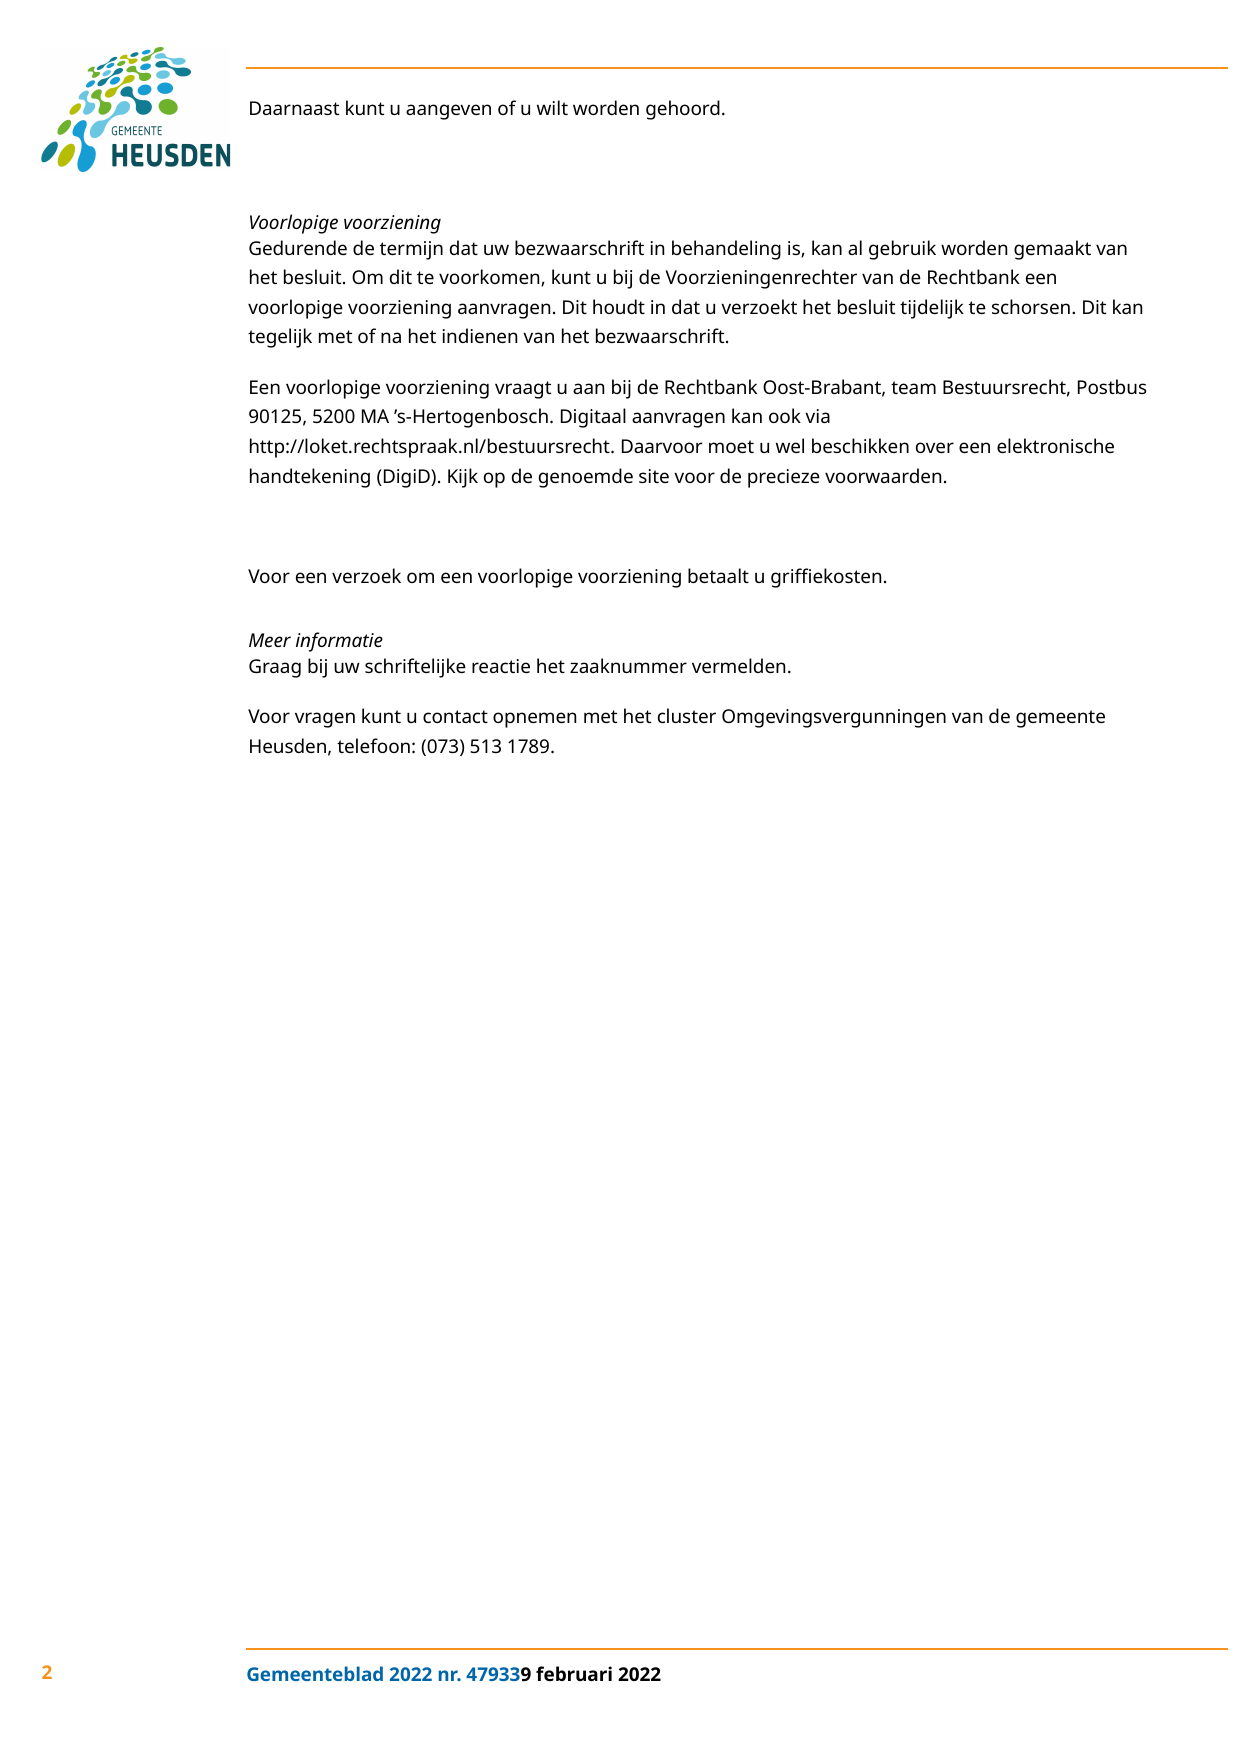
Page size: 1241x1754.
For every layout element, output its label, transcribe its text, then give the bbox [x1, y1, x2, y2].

text Daarnaast kunt u aangeven of u wilt worden gehoord. [248, 95, 1152, 121]
text Graag bij uw schriftelijke reactie het zaaknummer vermelden. [248, 653, 1152, 679]
text Een voorlopige voorziening vraagt u aan bij de Rechtbank Oost-Brabant, team Bestuursrecht, Postbus 90125, 5200 MA ’s-Hertogenbosch. Digitaal aanvragen kan ook via http://loket.rechtspraak.nl/bestuursrecht. Daarvoor moet u wel beschikken over een elektronische handtekening (DigiD). Kijk op de genoemde site voor de precieze voorwaarden. [248, 374, 1152, 488]
text Voor vragen kunt u contact opnemen met het cluster Omgevingsvergunningen van de gemeente Heusden, telefoon: (073) 513 1789. [248, 704, 1152, 759]
text Gedurende de termijn dat uw bezwaarschrift in behandeling is, kan al gebruik worden gemaakt van het besluit. Om dit te voorkomen, kunt u bij de Voorzieningenrechter van de Rechtbank een voorlopige voorziening aanvragen. Dit houdt in dat u verzoekt het besluit tijdelijk te schorsen. Dit kan tegelijk met of na het indienen van het bezwaarschrift. [248, 235, 1152, 349]
text Voorlopige voorziening [248, 209, 1152, 235]
text Meer informatie [248, 628, 1152, 653]
text Voor een verzoek om een voorlopige voorziening betaalt u griffiekosten. [248, 564, 1152, 589]
picture [41, 47, 231, 172]
